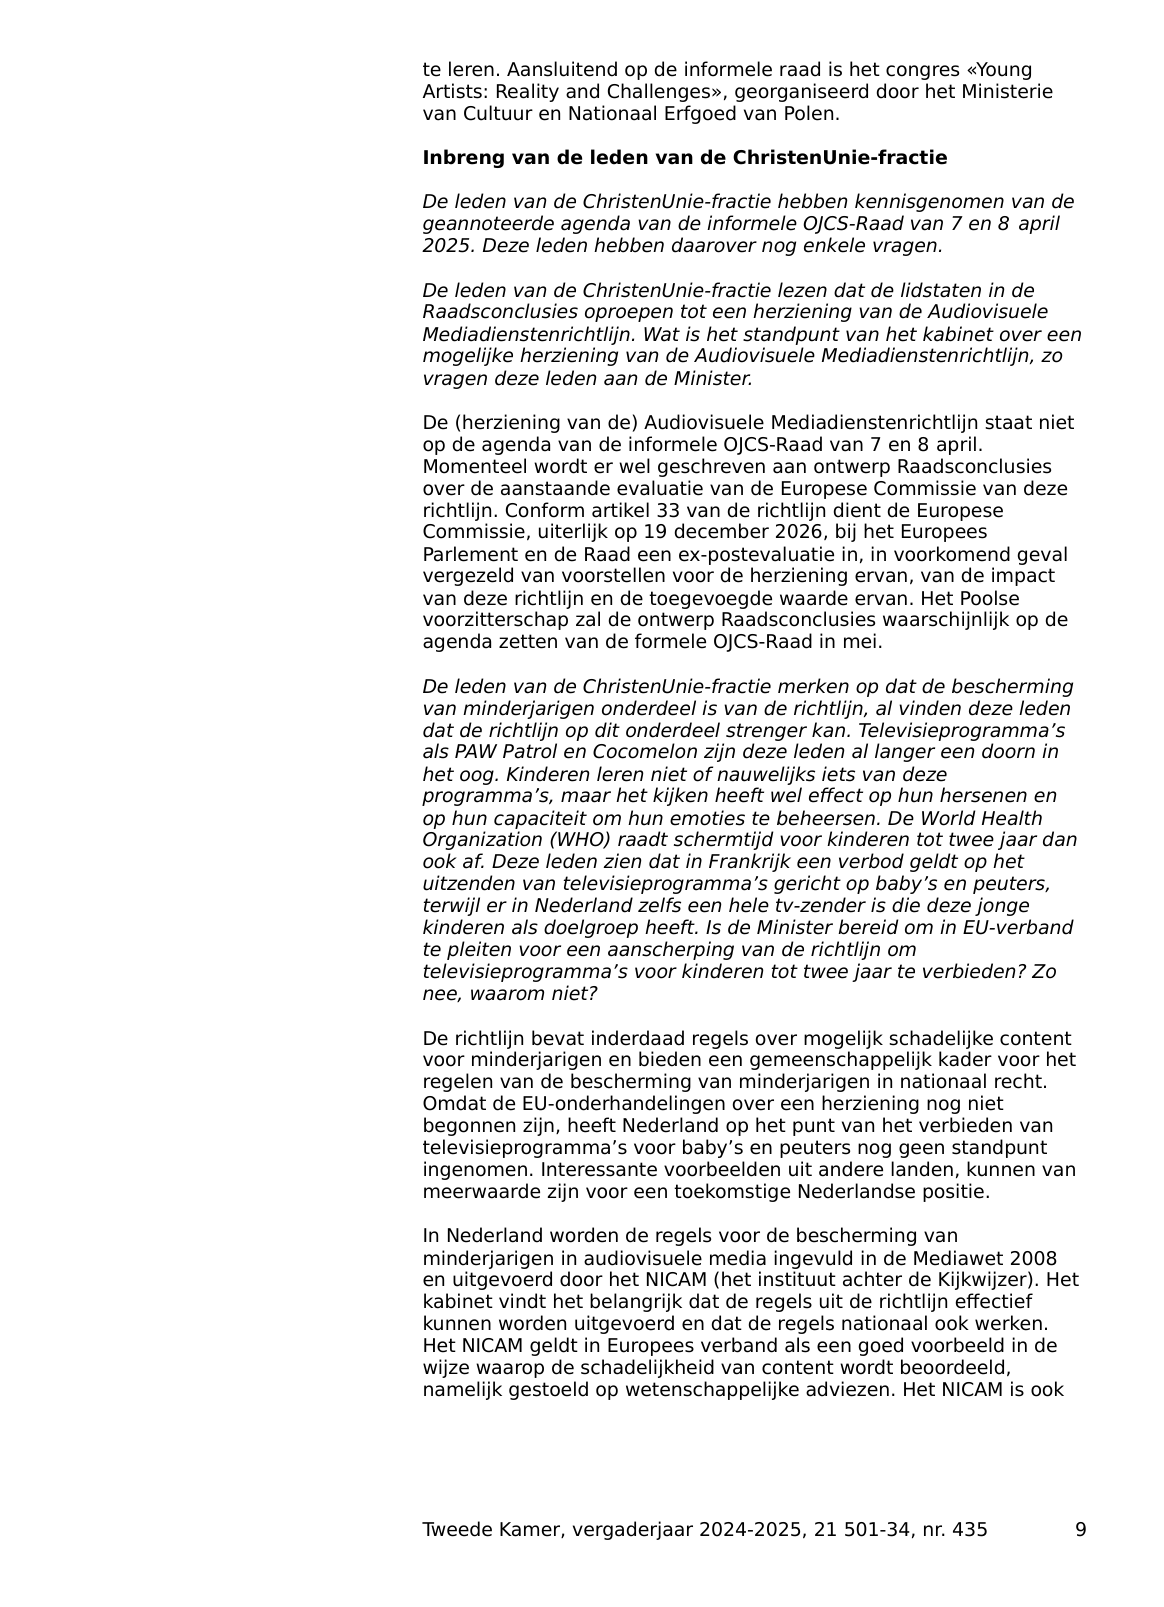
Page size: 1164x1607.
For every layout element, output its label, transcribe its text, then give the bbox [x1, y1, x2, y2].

text De (herziening van de) Audiovisuele Mediadienstenrichtlijn staat niet op de agenda van de informele OJCS-Raad van 7 en 8 april. Momenteel wordt er wel geschreven aan ontwerp Raadsconclusies over de aanstaande evaluatie van de Europese Commissie van deze richtlijn. Conform artikel 33 van de richtlijn dient de Europese Commissie, uiterlijk op 19 december 2026, bij het Europees Parlement en de Raad een ex-postevaluatie in, in voorkomend geval vergezeld van voorstellen voor de herziening ervan, van de impact van deze richtlijn en de toegevoegde waarde ervan. Het Poolse voorzitterschap zal de ontwerp Raadsconclusies waarschijnlijk op de agenda zetten van de formele OJCS-Raad in mei. [422, 412, 1087, 653]
text De richtlijn bevat inderdaad regels over mogelijk schadelijke content voor minderjarigen en bieden een gemeenschappelijk kader voor het regelen van de bescherming van minderjarigen in nationaal recht. Omdat de EU-onderhandelingen over een herziening nog niet begonnen zijn, heeft Nederland op het punt van het verbieden van televisieprogramma’s voor baby’s en peuters nog geen standpunt ingenomen. Interessante voorbeelden uit andere landen, kunnen van meerwaarde zijn voor een toekomstige Nederlandse positie. [422, 1027, 1087, 1203]
text te leren. Aansluitend op de informele raad is het congres «Young Artists: Reality and Challenges», georganiseerd door het Ministerie van Cultuur en Nationaal Erfgoed van Polen. [422, 59, 1087, 125]
text De leden van de ChristenUnie-fractie lezen dat de lidstaten in de Raadsconclusies oproepen tot een herziening van de Audiovisuele Mediadienstenrichtlijn. Wat is het standpunt van het kabinet over een mogelijke herziening van de Audiovisuele Mediadienstenrichtlijn, zo vragen deze leden aan de Minister. [422, 279, 1087, 389]
text De leden van de ChristenUnie-fractie hebben kennisgenomen van de geannoteerde agenda van de informele OJCS-Raad van 7 en 8 april 2025. Deze leden hebben daarover nog enkele vragen. [422, 191, 1087, 257]
text In Nederland worden de regels voor de bescherming van minderjarigen in audiovisuele media ingevuld in de Mediawet 2008 en uitgevoerd door het NICAM (het instituut achter de Kijkwijzer). Het kabinet vindt het belangrijk dat de regels uit de richtlijn effectief kunnen worden uitgevoerd en dat de regels nationaal ook werken. Het NICAM geldt in Europees verband als een goed voorbeeld in de wijze waarop de schadelijkheid van content wordt beoordeeld, namelijk gestoeld op wetenschappelijke adviezen. Het NICAM is ook [422, 1225, 1087, 1401]
text De leden van de ChristenUnie-fractie merken op dat de bescherming van minderjarigen onderdeel is van de richtlijn, al vinden deze leden dat de richtlijn op dit onderdeel strenger kan. Televisieprogramma’s als PAW Patrol en Cocomelon zijn deze leden al langer een doorn in het oog. Kinderen leren niet of nauwelijks iets van deze programma’s, maar het kijken heeft wel effect op hun hersenen en op hun capaciteit om hun emoties te beheersen. De World Health Organization (WHO) raadt schermtijd voor kinderen tot twee jaar dan ook af. Deze leden zien dat in Frankrijk een verbod geldt op het uitzenden van televisieprogramma’s gericht op baby’s en peuters, terwijl er in Nederland zelfs een hele tv-zender is die deze jonge kinderen als doelgroep heeft. Is de Minister bereid om in EU-verband te pleiten voor een aanscherping van de richtlijn om televisieprogramma’s voor kinderen tot twee jaar te verbieden? Zo nee, waarom niet? [422, 676, 1087, 1005]
subtitle Inbreng van de leden van de ChristenUnie-fractie [422, 147, 1087, 169]
